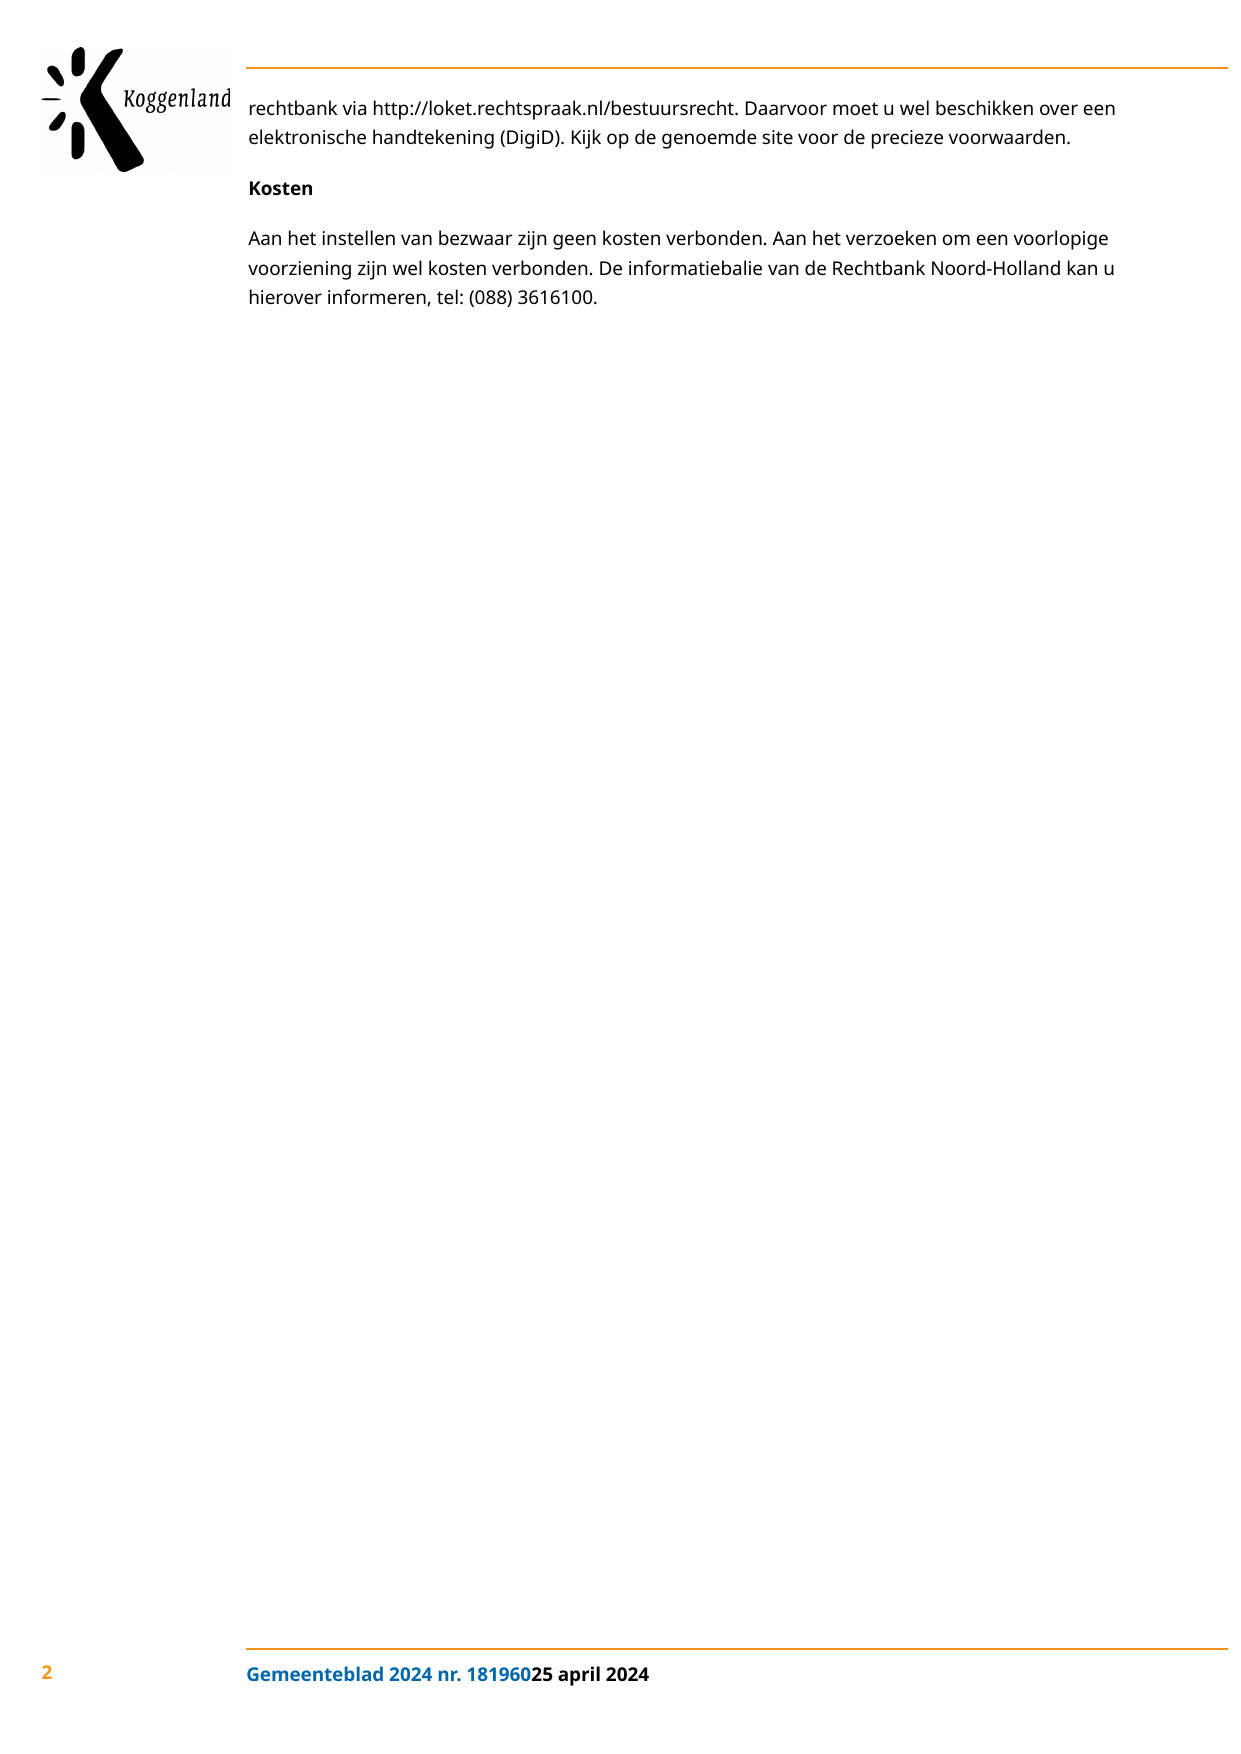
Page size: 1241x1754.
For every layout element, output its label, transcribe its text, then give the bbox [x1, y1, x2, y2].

picture [41, 47, 231, 172]
text rechtbank via http://loket.rechtspraak.nl/bestuursrecht. Daarvoor moet u wel beschikken over een elektronische handtekening (DigiD). Kijk op de genoemde site voor de precieze voorwaarden. [248, 95, 1152, 150]
text Kosten [248, 175, 1152, 201]
text Aan het instellen van bezwaar zijn geen kosten verbonden. Aan het verzoeken om een voorlopige voorziening zijn wel kosten verbonden. De informatiebalie van de Rechtbank Noord-Holland kan u hierover informeren, tel: (088) 3616100. [248, 225, 1152, 310]
